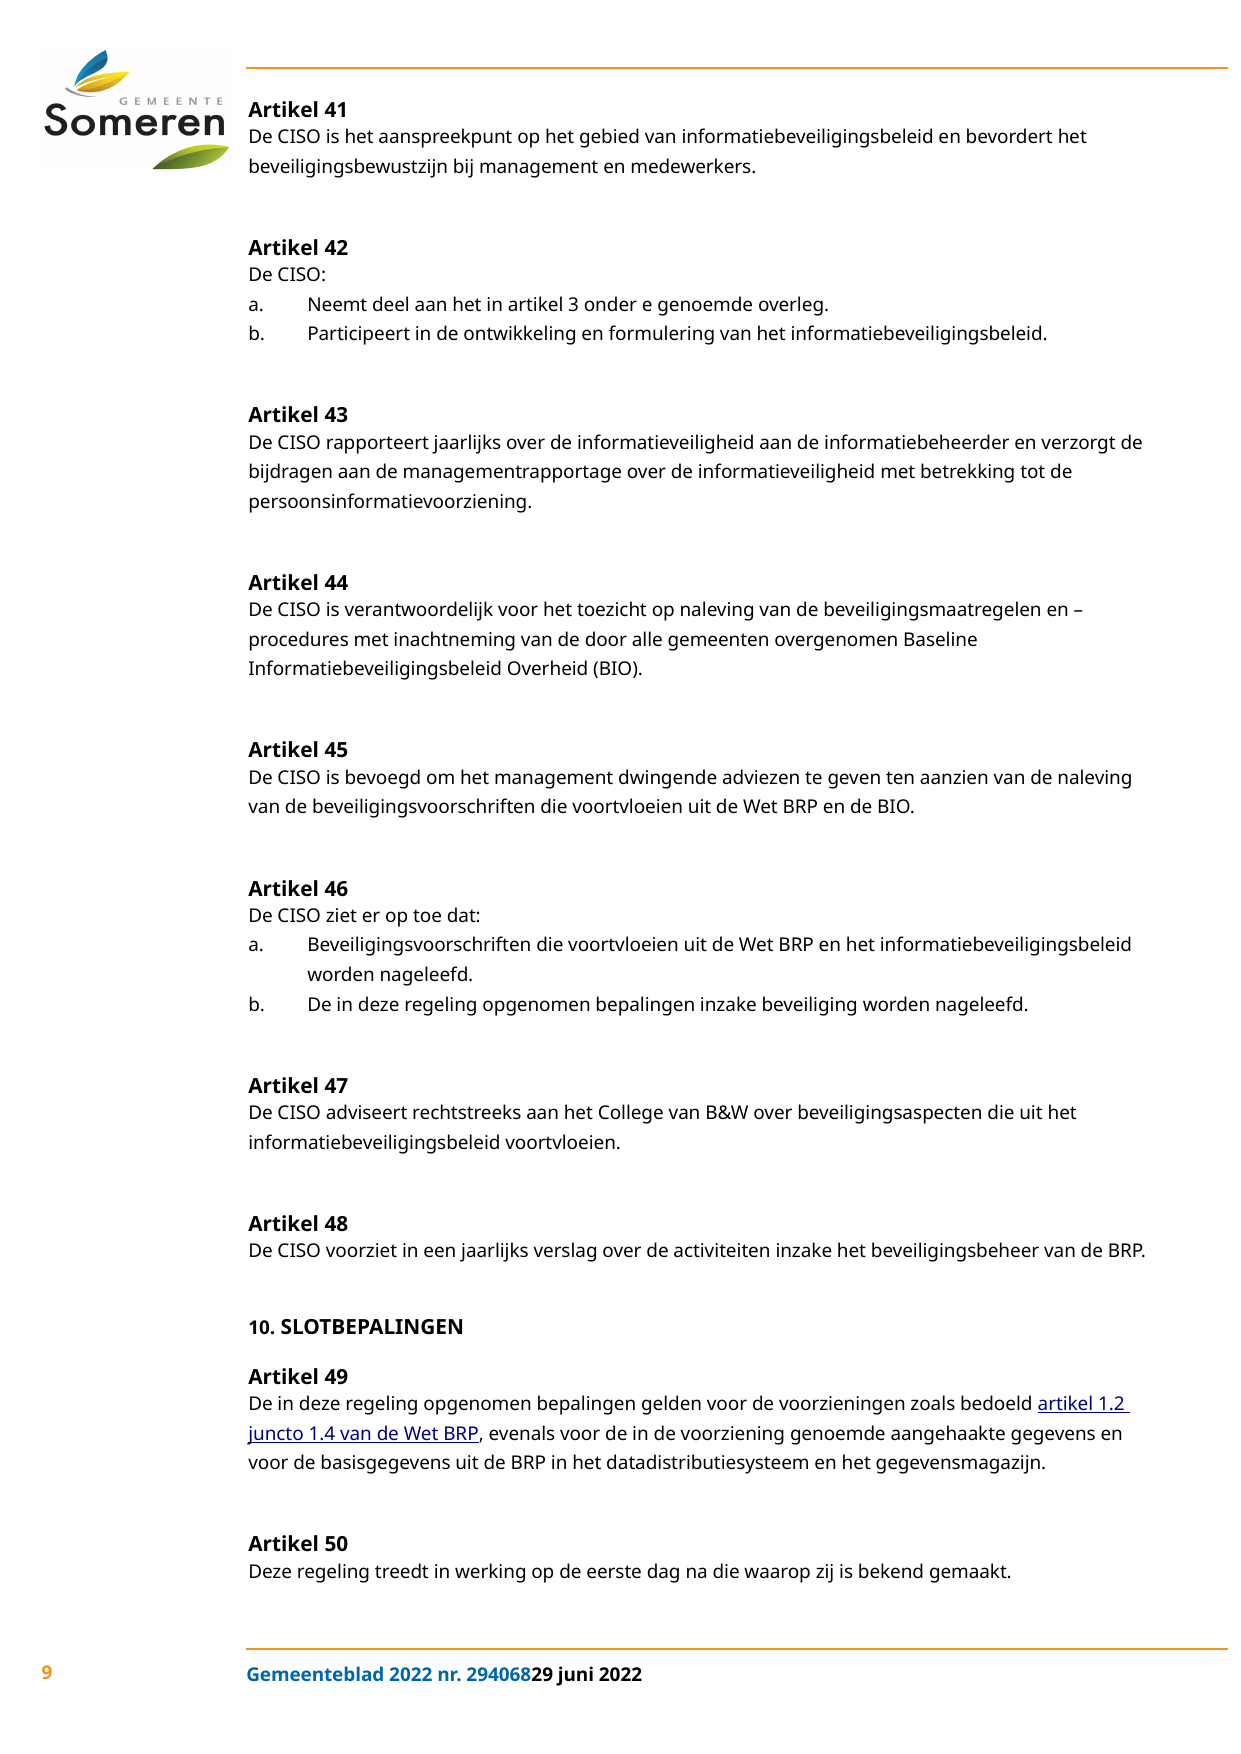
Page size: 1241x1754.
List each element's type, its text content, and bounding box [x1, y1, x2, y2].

text De CISO: [248, 261, 1152, 287]
text 10. SLOTBEPALINGEN [248, 1312, 1152, 1341]
text De CISO voorziet in een jaarlijks verslag over de activiteiten inzake het beveiligingsbeheer van de BRP. [248, 1237, 1152, 1263]
list Participeert in de ontwikkeling en formulering van het informatiebeveiligingsbeleid. [248, 320, 1152, 346]
text De CISO rapporteert jaarlijks over de informatieveiligheid aan de informatiebeheerder en verzorgt de bijdragen aan de managementrapportage over de informatieveiligheid met betrekking tot de persoonsinformatievoorziening. [248, 429, 1152, 514]
list De in deze regeling opgenomen bepalingen inzake beveiliging worden nageleefd. [248, 991, 1152, 1017]
text De CISO is het aanspreekpunt op het gebied van informatiebeveiligingsbeleid en bevordert het beveiligingsbewustzijn bij management en medewerkers. [248, 123, 1152, 178]
text Artikel 49 [248, 1362, 1152, 1390]
text Artikel 42 [248, 233, 1152, 261]
text Artikel 41 [248, 95, 1152, 123]
text Deze regeling treedt in werking op de eerste dag na die waarop zij is bekend gemaakt. [248, 1558, 1152, 1583]
list Beveiligingsvoorschriften die voortvloeien uit de Wet BRP en het informatiebeveiligingsbeleid worden nageleefd. [248, 932, 1152, 987]
text De CISO adviseert rechtstreeks aan het College van B&W over beveiligingsaspecten die uit het informatiebeveiligingsbeleid voortvloeien. [248, 1099, 1152, 1154]
text Artikel 50 [248, 1529, 1152, 1558]
text De in deze regeling opgenomen bepalingen gelden voor de voorzieningen zoals bedoeld artikel 1.2 juncto 1.4 van de Wet BRP, evenals voor de in de voorziening genoemde aangehaakte gegevens en voor de basisgegevens uit de BRP in het datadistributiesysteem en het gegevensmagazijn. [248, 1390, 1152, 1475]
text Artikel 48 [248, 1209, 1152, 1237]
text De CISO is verantwoordelijk voor het toezicht op naleving van de beveiligingsmaatregelen en –procedures met inachtneming van de door alle gemeenten overgenomen Baseline Informatiebeveiligingsbeleid Overheid (BIO). [248, 596, 1152, 681]
text Artikel 47 [248, 1071, 1152, 1099]
text Artikel 45 [248, 736, 1152, 764]
picture [41, 47, 231, 172]
text De CISO is bevoegd om het management dwingende adviezen te geven ten aanzien van de naleving van de beveiligingsvoorschriften die voortvloeien uit de Wet BRP en de BIO. [248, 764, 1152, 819]
text Artikel 43 [248, 400, 1152, 429]
text Artikel 46 [248, 874, 1152, 902]
list Neemt deel aan het in artikel 3 onder e genoemde overleg. [248, 291, 1152, 317]
text Artikel 44 [248, 568, 1152, 596]
text De CISO ziet er op toe dat: [248, 902, 1152, 928]
